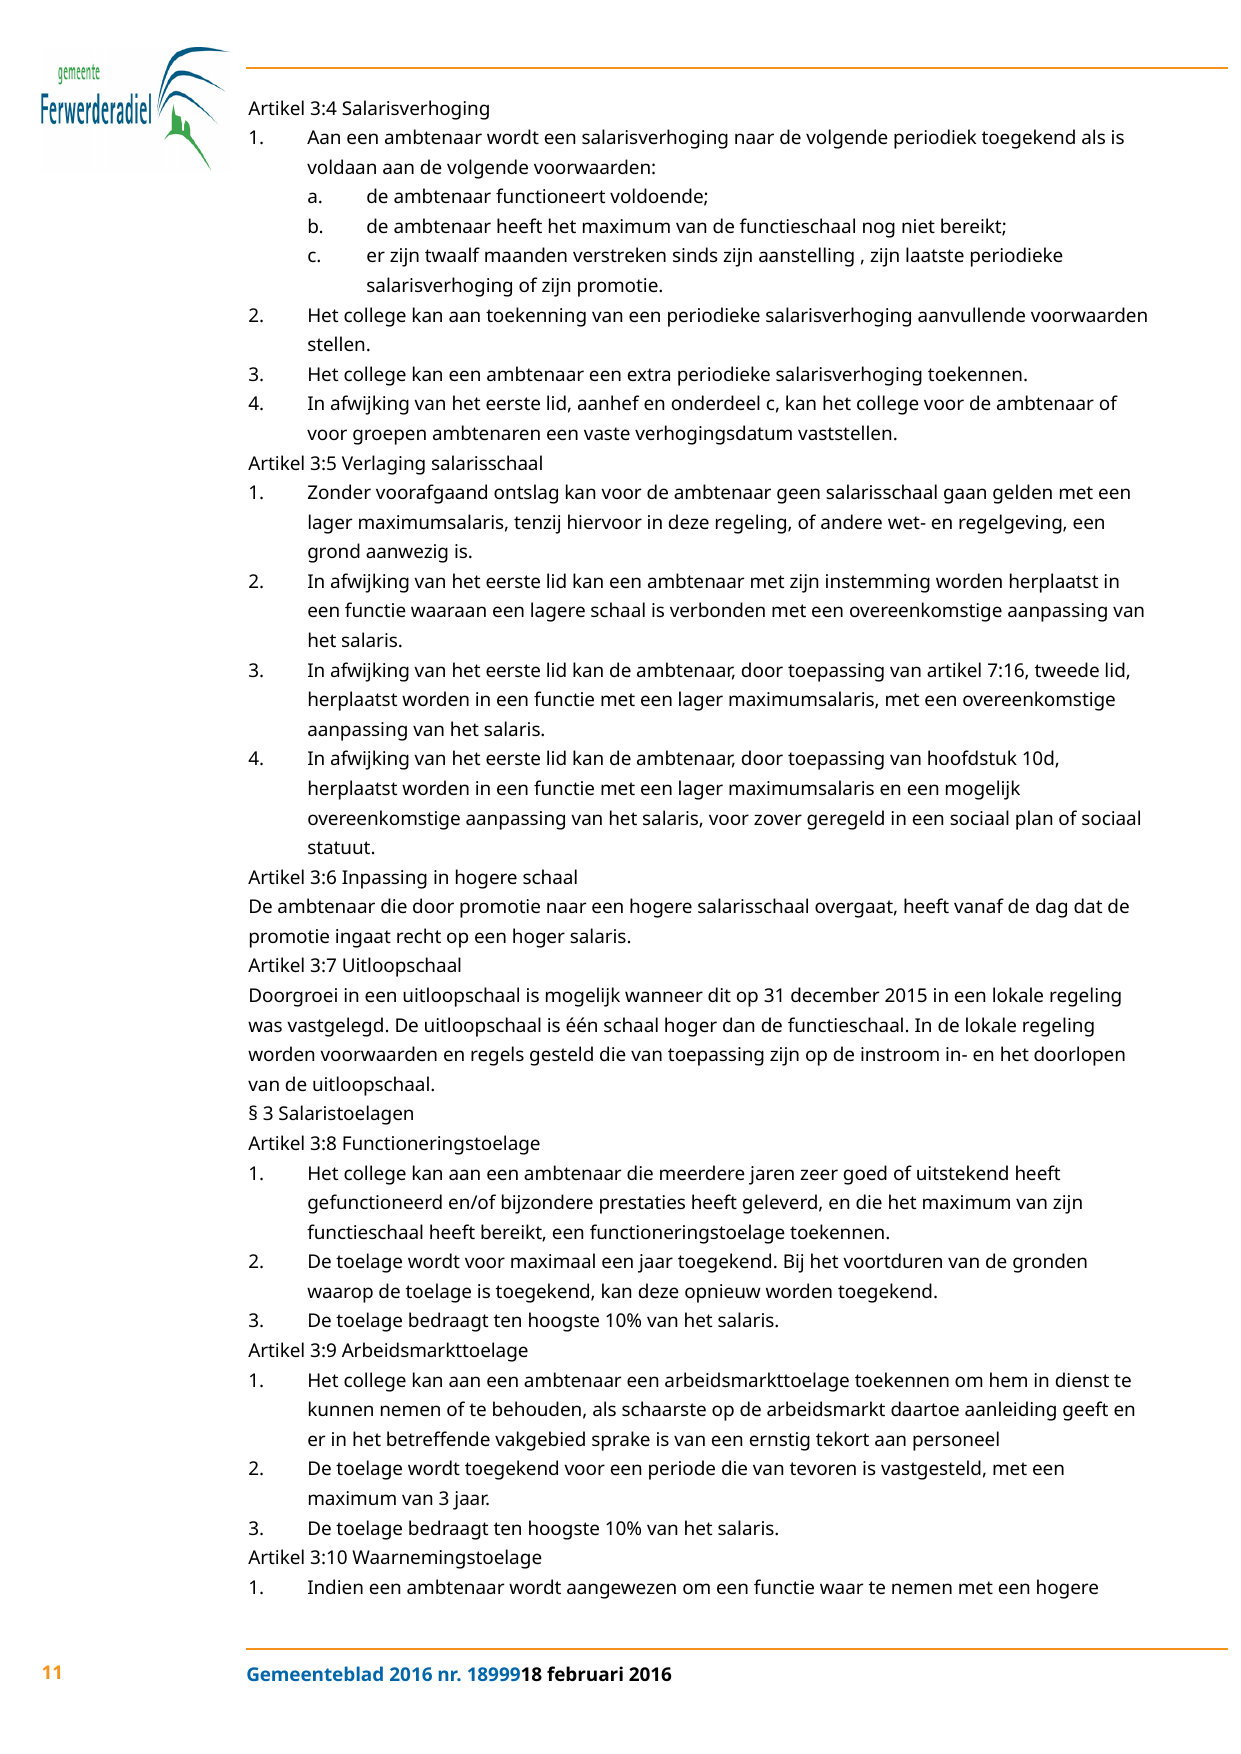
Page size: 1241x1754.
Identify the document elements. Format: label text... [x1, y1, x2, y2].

text Artikel 3:5 Verlaging salarisschaal [248, 450, 1152, 476]
text Artikel 3:10 Waarnemingstoelage [248, 1544, 1152, 1570]
list er zijn twaalf maanden verstreken sinds zijn aanstelling , zijn laatste periodieke salarisverhoging of zijn promotie. [307, 243, 1152, 298]
text Artikel 3:9 Arbeidsmarkttoelage [248, 1337, 1152, 1363]
list In afwijking van het eerste lid kan de ambtenaar, door toepassing van hoofdstuk 10d, herplaatst worden in een functie met een lager maximumsalaris en een mogelijk overeenkomstige aanpassing van het salaris, voor zover geregeld in een sociaal plan of sociaal statuut. [248, 746, 1152, 860]
list Zonder voorafgaand ontslag kan voor de ambtenaar geen salarisschaal gaan gelden met een lager maximumsalaris, tenzij hiervoor in deze regeling, of andere wet- en regelgeving, een grond aanwezig is. [248, 479, 1152, 564]
list In afwijking van het eerste lid kan de ambtenaar, door toepassing van artikel 7:16, tweede lid, herplaatst worden in een functie met een lager maximumsalaris, met een overeenkomstige aanpassing van het salaris. [248, 657, 1152, 742]
list Indien een ambtenaar wordt aangewezen om een functie waar te nemen met een hogere [248, 1574, 1152, 1600]
picture [41, 47, 231, 172]
list de ambtenaar functioneert voldoende; [307, 183, 1152, 209]
text Artikel 3:6 Inpassing in hogere schaal [248, 864, 1152, 890]
text De ambtenaar die door promotie naar een hogere salarisschaal overgaat, heeft vanaf de dag dat de promotie ingaat recht op een hoger salaris. [248, 893, 1152, 949]
list Aan een ambtenaar wordt een salarisverhoging naar de volgende periodiek toegekend als is voldaan aan de volgende voorwaarden: [248, 124, 1152, 180]
list De toelage wordt voor maximaal een jaar toegekend. Bij het voortduren van de gronden waarop de toelage is toegekend, kan deze opnieuw worden toegekend. [248, 1248, 1152, 1304]
list De toelage wordt toegekend voor een periode die van tevoren is vastgesteld, met een maximum van 3 jaar. [248, 1456, 1152, 1511]
list Het college kan aan toekenning van een periodieke salarisverhoging aanvullende voorwaarden stellen. [248, 302, 1152, 357]
text Artikel 3:4 Salarisverhoging [248, 95, 1152, 121]
list De toelage bedraagt ten hoogste 10% van het salaris. [248, 1308, 1152, 1333]
list Het college kan aan een ambtenaar een arbeidsmarkttoelage toekennen om hem in dienst te kunnen nemen of te behouden, als schaarste op de arbeidsmarkt daartoe aanleiding geeft en er in het betreffende vakgebied sprake is van een ernstig tekort aan personeel [248, 1367, 1152, 1452]
text Artikel 3:7 Uitloopschaal [248, 953, 1152, 978]
list In afwijking van het eerste lid, aanhef en onderdeel c, kan het college voor de ambtenaar of voor groepen ambtenaren een vaste verhogingsdatum vaststellen. [248, 391, 1152, 446]
list In afwijking van het eerste lid kan een ambtenaar met zijn instemming worden herplaatst in een functie waaraan een lagere schaal is verbonden met een overeenkomstige aanpassing van het salaris. [248, 568, 1152, 653]
list Het college kan aan een ambtenaar die meerdere jaren zeer goed of uitstekend heeft gefunctioneerd en/of bijzondere prestaties heeft geleverd, en die het maximum van zijn functieschaal heeft bereikt, een functioneringstoelage toekennen. [248, 1160, 1152, 1245]
text § 3 Salaristoelagen [248, 1101, 1152, 1126]
list De toelage bedraagt ten hoogste 10% van het salaris. [248, 1515, 1152, 1541]
text Artikel 3:8 Functioneringstoelage [248, 1130, 1152, 1156]
list de ambtenaar heeft het maximum van de functieschaal nog niet bereikt; [307, 213, 1152, 239]
list Het college kan een ambtenaar een extra periodieke salarisverhoging toekennen. [248, 361, 1152, 387]
text Doorgroei in een uitloopschaal is mogelijk wanneer dit op 31 december 2015 in een lokale regeling was vastgelegd. De uitloopschaal is één schaal hoger dan de functieschaal. In de lokale regeling worden voorwaarden en regels gesteld die van toepassing zijn op de instroom in- en het doorlopen van de uitloopschaal. [248, 982, 1152, 1097]
